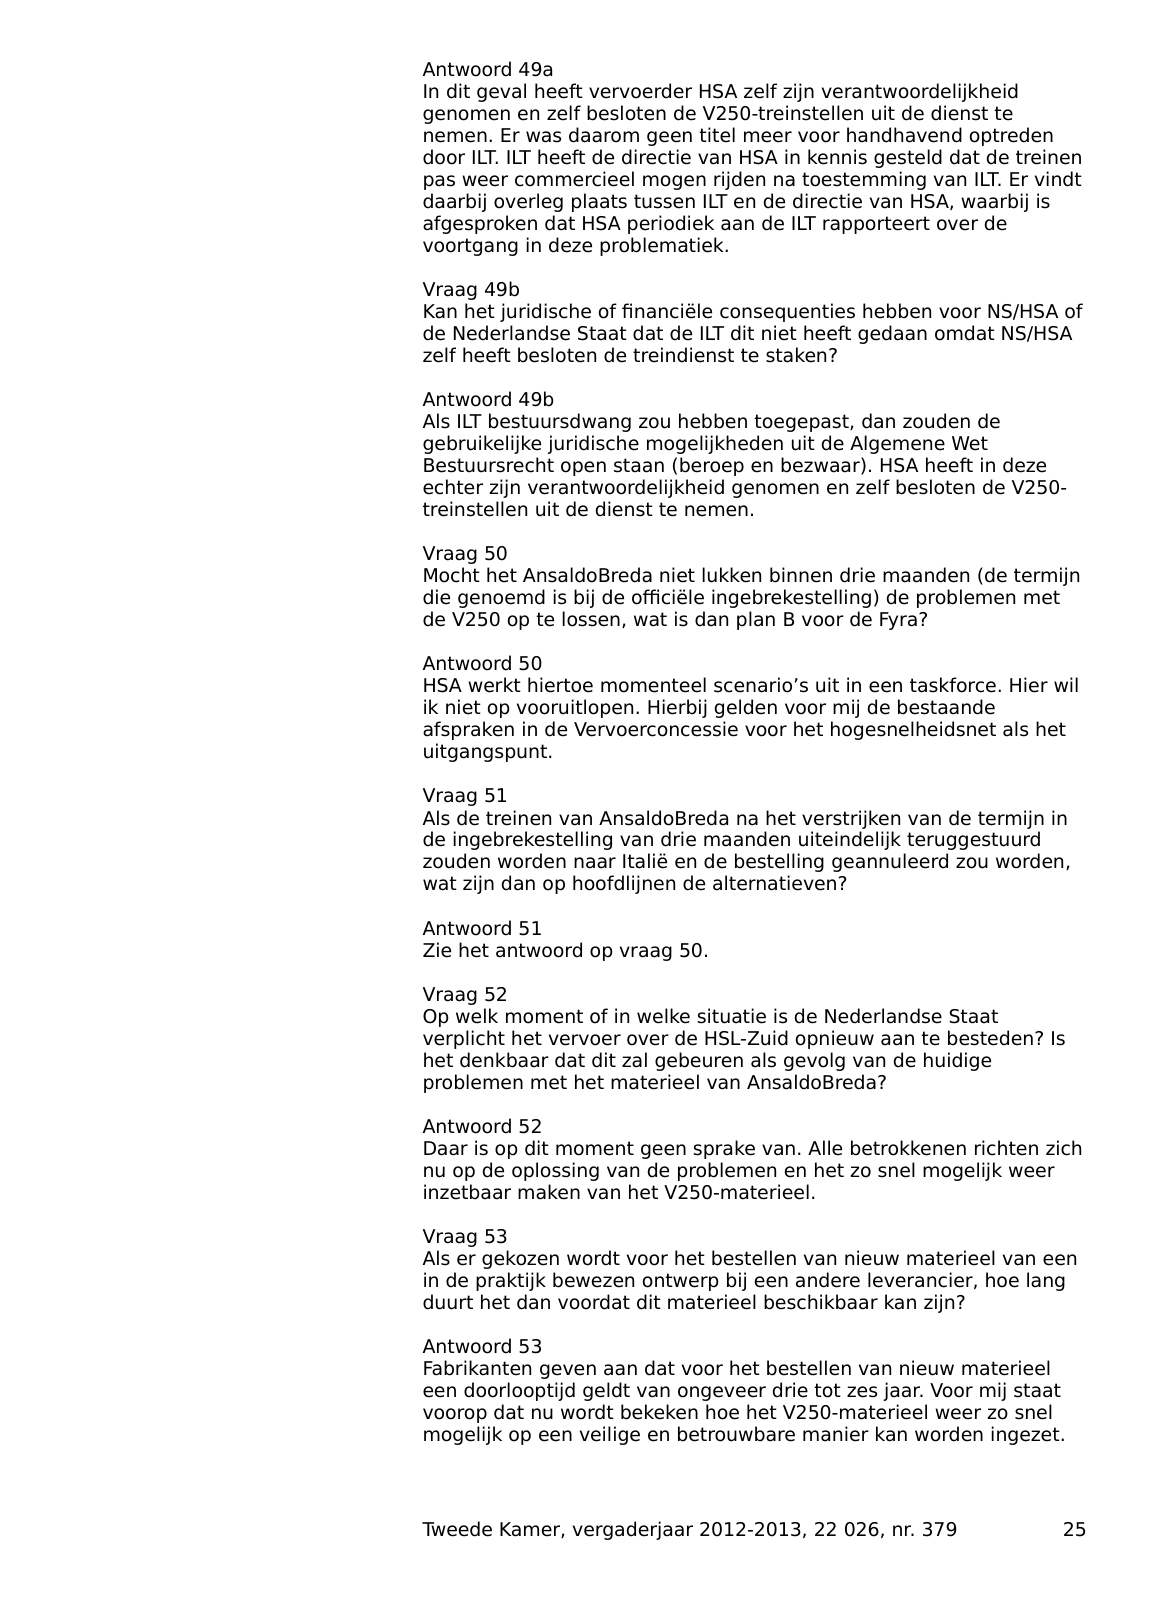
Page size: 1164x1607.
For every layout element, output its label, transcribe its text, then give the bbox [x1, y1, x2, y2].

text Antwoord 52 [422, 1116, 1087, 1138]
text Antwoord 53 [422, 1336, 1087, 1358]
text Vraag 49b [422, 279, 1087, 301]
text Antwoord 50 [422, 653, 1087, 675]
text Kan het juridische of financiële consequenties hebben voor NS/HSA of de Nederlandse Staat dat de ILT dit niet heeft gedaan omdat NS/HSA zelf heeft besloten de treindienst te staken? [422, 301, 1087, 367]
text Antwoord 51 [422, 917, 1087, 939]
text HSA werkt hiertoe momenteel scenario’s uit in een taskforce. Hier wil ik niet op vooruitlopen. Hierbij gelden voor mij de bestaande afspraken in de Vervoerconcessie voor het hogesnelheidsnet als het uitgangspunt. [422, 675, 1087, 763]
text Op welk moment of in welke situatie is de Nederlandse Staat verplicht het vervoer over de HSL-Zuid opnieuw aan te besteden? Is het denkbaar dat dit zal gebeuren als gevolg van de huidige problemen met het materieel van AnsaldoBreda? [422, 1006, 1087, 1093]
text Fabrikanten geven aan dat voor het bestellen van nieuw materieel een doorlooptijd geldt van ongeveer drie tot zes jaar. Voor mij staat voorop dat nu wordt bekeken hoe het V250-materieel weer zo snel mogelijk op een veilige en betrouwbare manier kan worden ingezet. [422, 1358, 1087, 1446]
text Mocht het AnsaldoBreda niet lukken binnen drie maanden (de termijn die genoemd is bij de officiële ingebrekestelling) de problemen met de V250 op te lossen, wat is dan plan B voor de Fyra? [422, 565, 1087, 631]
text Zie het antwoord op vraag 50. [422, 939, 1087, 961]
text Vraag 50 [422, 543, 1087, 565]
text Als er gekozen wordt voor het bestellen van nieuw materieel van een in de praktijk bewezen ontwerp bij een andere leverancier, hoe lang duurt het dan voordat dit materieel beschikbaar kan zijn? [422, 1248, 1087, 1314]
text Als ILT bestuursdwang zou hebben toegepast, dan zouden de gebruikelijke juridische mogelijkheden uit de Algemene Wet Bestuursrecht open staan (beroep en bezwaar). HSA heeft in deze echter zijn verantwoordelijkheid genomen en zelf besloten de V250-treinstellen uit de dienst te nemen. [422, 411, 1087, 521]
text Vraag 52 [422, 984, 1087, 1006]
text Antwoord 49b [422, 389, 1087, 411]
text In dit geval heeft vervoerder HSA zelf zijn verantwoordelijkheid genomen en zelf besloten de V250-treinstellen uit de dienst te nemen. Er was daarom geen titel meer voor handhavend optreden door ILT. ILT heeft de directie van HSA in kennis gesteld dat de treinen pas weer commercieel mogen rijden na toestemming van ILT. Er vindt daarbij overleg plaats tussen ILT en de directie van HSA, waarbij is afgesproken dat HSA periodiek aan de ILT rapporteert over de voortgang in deze problematiek. [422, 81, 1087, 257]
text Als de treinen van AnsaldoBreda na het verstrijken van de termijn in de ingebrekestelling van drie maanden uiteindelijk teruggestuurd zouden worden naar Italië en de bestelling geannuleerd zou worden, wat zijn dan op hoofdlijnen de alternatieven? [422, 807, 1087, 895]
text Daar is op dit moment geen sprake van. Alle betrokkenen richten zich nu op de oplossing van de problemen en het zo snel mogelijk weer inzetbaar maken van het V250-materieel. [422, 1138, 1087, 1204]
text Vraag 51 [422, 785, 1087, 807]
text Vraag 53 [422, 1226, 1087, 1248]
text Antwoord 49a [422, 59, 1087, 81]
